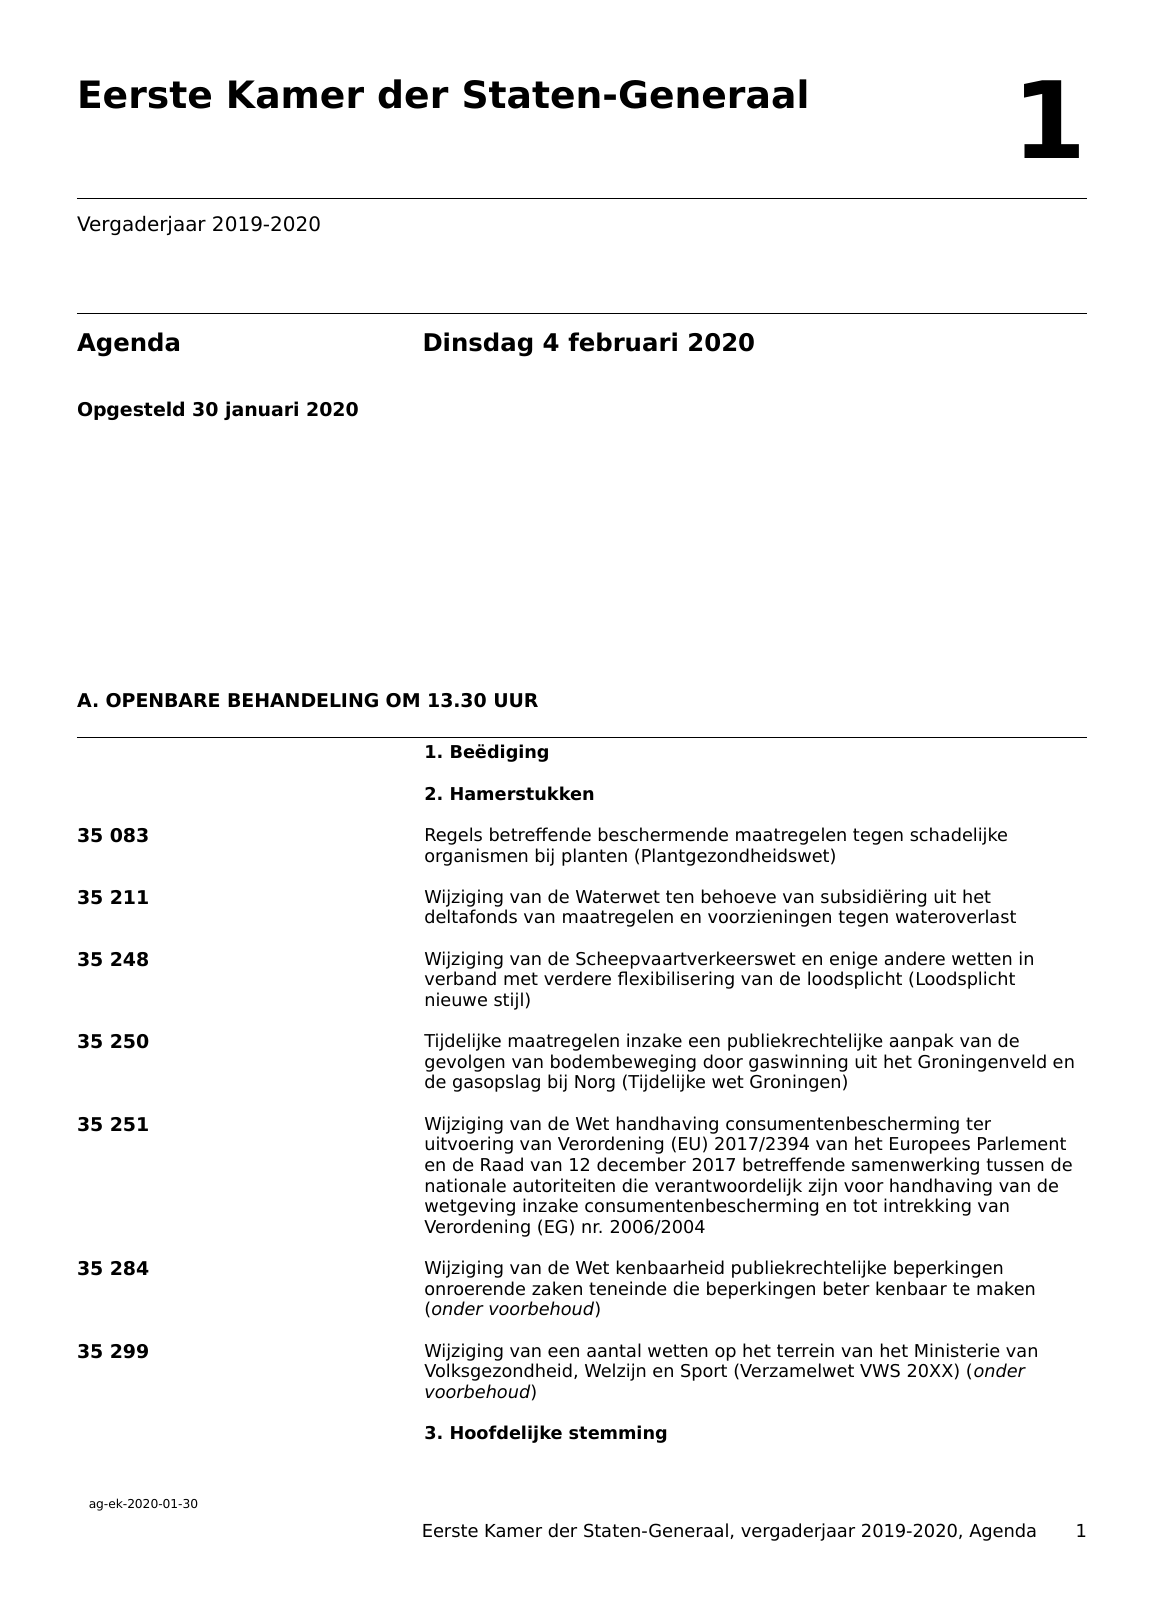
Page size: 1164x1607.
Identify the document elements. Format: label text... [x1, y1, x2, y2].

table_cell [418, 1403, 1087, 1423]
table_cell [401, 1341, 418, 1402]
table_cell [401, 1238, 418, 1258]
table_cell [401, 928, 418, 949]
table_cell Wijziging van de Wet kenbaarheid publiekrechtelijke beperkingen onroerende zaken teneinde die beperkingen beter kenbaar te maken (onder voorbehoud) [418, 1258, 1087, 1320]
table_cell [77, 1011, 401, 1031]
table_cell [77, 1093, 401, 1114]
table_cell Tijdelijke maatregelen inzake een publiekrechtelijke aanpak van de gevolgen van bodembeweging door gaswinning uit het Groningenveld en de gasopslag bij Norg (Tijdelijke wet Groningen) [418, 1031, 1087, 1093]
table_cell [77, 1423, 401, 1444]
table_cell [418, 928, 1087, 949]
table_cell 35 284 [77, 1258, 401, 1320]
subtitle A. OPENBARE BEHANDELING OM 13.30 UUR [77, 690, 1087, 712]
table_header [77, 738, 401, 763]
table_cell [418, 1093, 1087, 1114]
table_cell [418, 1444, 1087, 1464]
table_cell 35 299 [77, 1341, 401, 1402]
table_cell [77, 763, 401, 784]
text Opgesteld 30 januari 2020 [77, 399, 1087, 421]
table_cell [401, 887, 418, 928]
table_cell 35 250 [77, 1031, 401, 1093]
table_cell [401, 866, 418, 887]
table_cell [77, 928, 401, 949]
table_cell 2. Hamerstukken [418, 784, 1087, 804]
table_cell [401, 1444, 418, 1464]
table_cell Agenda [77, 314, 422, 357]
table_cell 3. Hoofdelijke stemming [418, 1423, 1087, 1444]
table_cell Wijziging van een aantal wetten op het terrein van het Ministerie van Volksgezondheid, Welzijn en Sport (Verzamelwet VWS 20XX) (onder voorbehoud) [418, 1341, 1087, 1402]
table_header Eerste Kamer der Staten-Generaal [77, 59, 886, 198]
table_cell [418, 1238, 1087, 1258]
table_cell [401, 949, 418, 1011]
table_header [401, 738, 418, 763]
table_cell [77, 1403, 401, 1423]
table_cell [401, 1423, 418, 1444]
table_cell Regels betreffende beschermende maatregelen tegen schadelijke organismen bij planten (Plantgezondheidswet) [418, 825, 1087, 866]
table_cell [77, 1444, 401, 1464]
table_cell 35 083 [77, 825, 401, 866]
table_cell [401, 1011, 418, 1031]
table_cell [401, 1114, 418, 1237]
table_cell [401, 784, 418, 804]
table_cell [418, 763, 1087, 784]
table_cell [401, 825, 418, 866]
table_cell 35 211 [77, 887, 401, 928]
table_cell [418, 1011, 1087, 1031]
table_cell [77, 866, 401, 887]
table_header 1. Beëdiging [418, 738, 1087, 763]
table_cell Vergaderjaar 2019-2020 [77, 199, 1087, 313]
table_cell [77, 784, 401, 804]
table_cell [401, 1093, 418, 1114]
table_cell [401, 1320, 418, 1341]
table_cell [401, 763, 418, 784]
table_cell [401, 1258, 418, 1320]
table_cell Wijziging van de Wet handhaving consumentenbescherming ter uitvoering van Verordening (EU) 2017/2394 van het Europees Parlement en de Raad van 12 december 2017 betreffende samenwerking tussen de nationale autoriteiten die verantwoordelijk zijn voor handhaving van de wetgeving inzake consumentenbescherming en tot intrekking van Verordening (EG) nr. 2006/2004 [418, 1114, 1087, 1237]
table_cell [401, 1031, 418, 1093]
text ag-ek-2020-01-30 [88, 1497, 323, 1511]
table_cell Dinsdag 4 februari 2020 [422, 314, 1087, 357]
table_cell [418, 866, 1087, 887]
table_cell Wijziging van de Waterwet ten behoeve van subsidiëring uit het deltafonds van maatregelen en voorzieningen tegen wateroverlast [418, 887, 1087, 928]
table_cell [401, 1403, 418, 1423]
table_cell [418, 804, 1087, 825]
table_cell [77, 1320, 401, 1341]
table_header 1 [886, 59, 1087, 198]
table_cell [77, 1238, 401, 1258]
table_cell [77, 804, 401, 825]
table_cell [401, 804, 418, 825]
table_cell 35 248 [77, 949, 401, 1011]
table_cell [418, 1320, 1087, 1341]
table_cell Wijziging van de Scheepvaartverkeerswet en enige andere wetten in verband met verdere flexibilisering van de loodsplicht (Loodsplicht nieuwe stijl) [418, 949, 1087, 1011]
table_cell 35 251 [77, 1114, 401, 1237]
